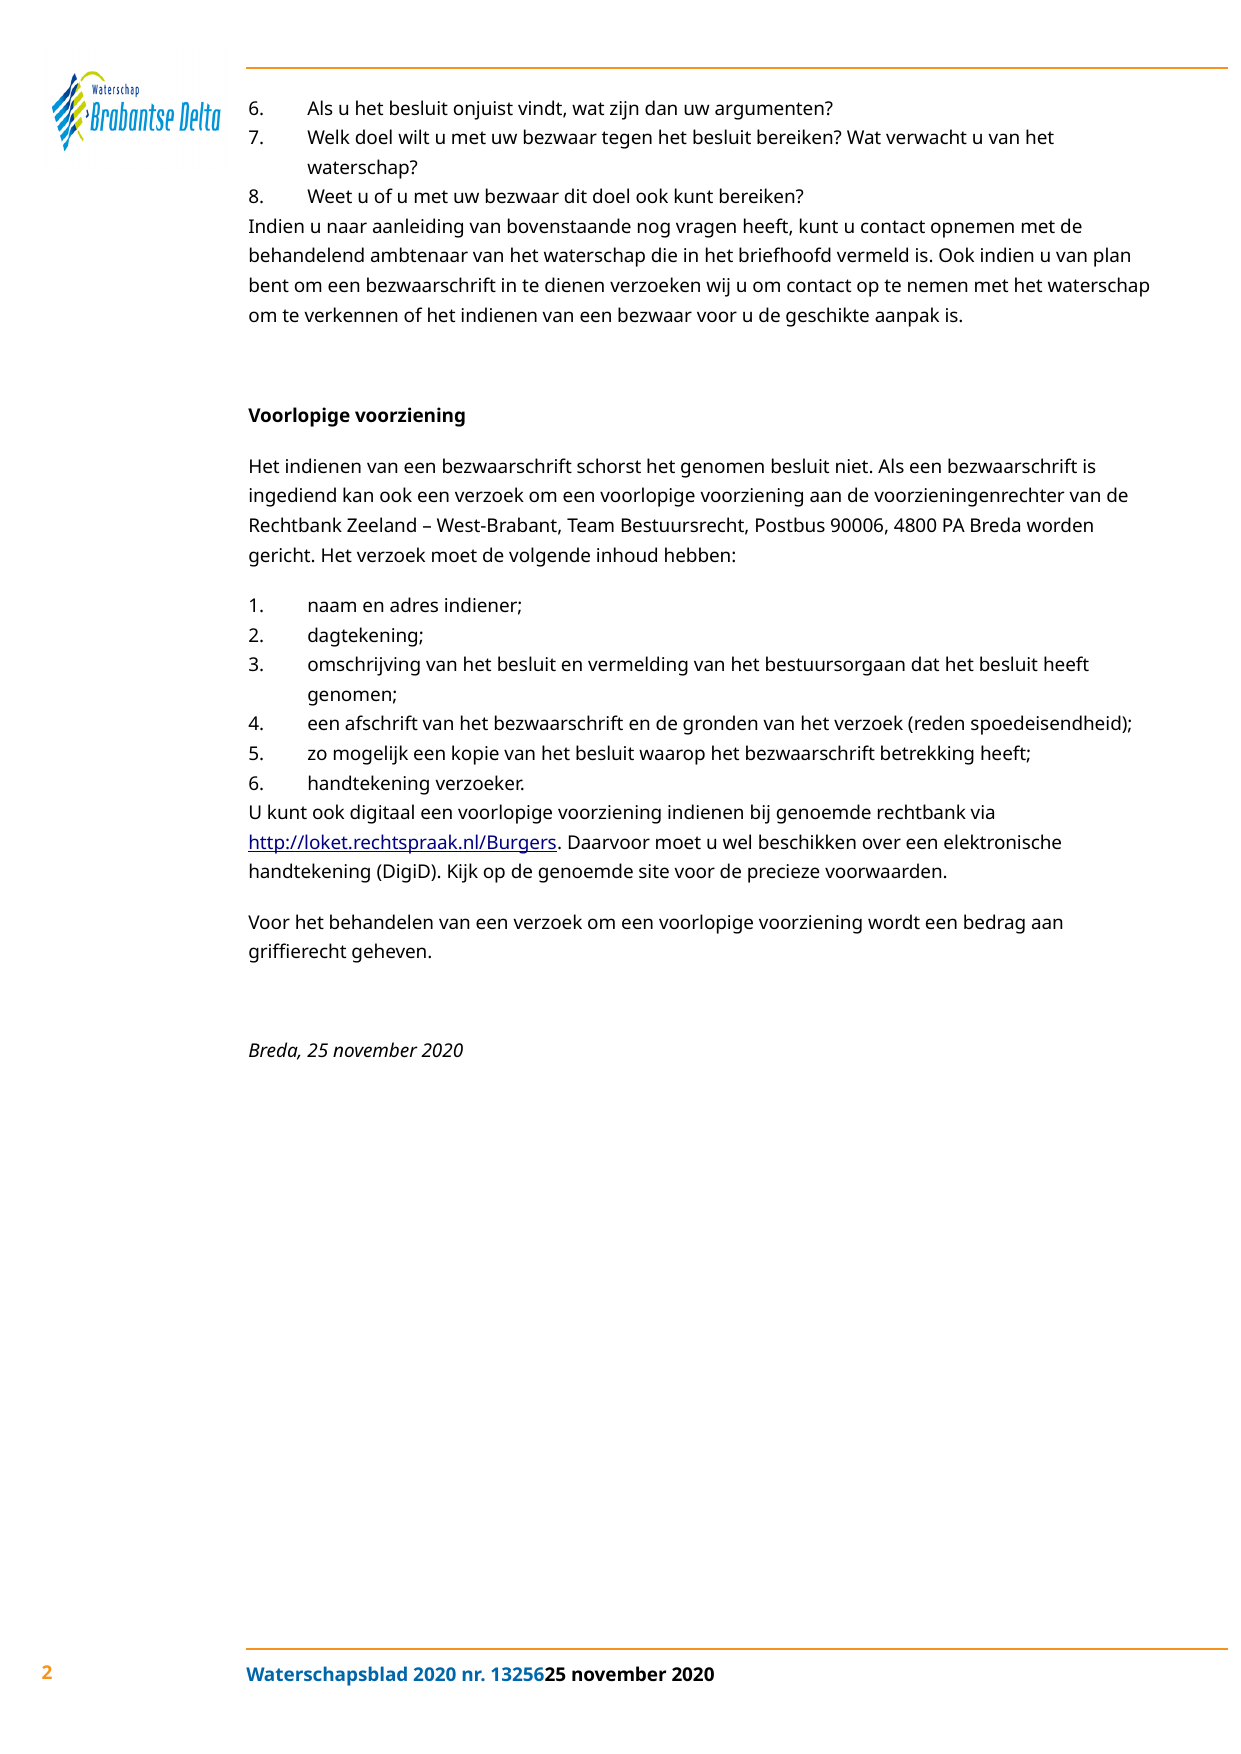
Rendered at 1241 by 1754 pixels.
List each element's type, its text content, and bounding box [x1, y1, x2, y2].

list een afschrift van het bezwaarschrift en de gronden van het verzoek (reden spoedeisendheid); [248, 711, 1152, 736]
list naam en adres indiener; [248, 592, 1152, 618]
text Voor het behandelen van een verzoek om een voorlopige voorziening wordt een bedrag aan griffierecht geheven. [248, 909, 1152, 964]
list Welk doel wilt u met uw bezwaar tegen het besluit bereiken? Wat verwacht u van het waterschap? [248, 124, 1152, 180]
text Breda, 25 november 2020 [248, 1037, 1152, 1062]
list dagtekening; [248, 622, 1152, 648]
text Voorlopige voorziening [248, 403, 1152, 428]
text U kunt ook digitaal een voorlopige voorziening indienen bij genoemde rechtbank via http://loket.rechtspraak.nl/Burgers. Daarvoor moet u wel beschikken over een elektronische handtekening (DigiD). Kijk op de genoemde site voor de precieze voorwaarden. [248, 799, 1152, 884]
list handtekening verzoeker. [248, 770, 1152, 796]
list Als u het besluit onjuist vindt, wat zijn dan uw argumenten? [248, 95, 1152, 121]
text Het indienen van een bezwaarschrift schorst het genomen besluit niet. Als een bezwaarschrift is ingediend kan ook een verzoek om een voorlopige voorziening aan de voorzieningenrechter van de Rechtbank Zeeland – West-Brabant, Team Bestuursrecht, Postbus 90006, 4800 PA Breda worden gericht. Het verzoek moet de volgende inhoud hebben: [248, 453, 1152, 568]
picture [41, 47, 231, 172]
list Weet u of u met uw bezwaar dit doel ook kunt bereiken? [248, 183, 1152, 209]
list omschrijving van het besluit en vermelding van het bestuursorgaan dat het besluit heeft genomen; [248, 651, 1152, 707]
text Indien u naar aanleiding van bovenstaande nog vragen heeft, kunt u contact opnemen met de behandelend ambtenaar van het waterschap die in het briefhoofd vermeld is. Ook indien u van plan bent om een bezwaarschrift in te dienen verzoeken wij u om contact op te nemen met het waterschap om te verkennen of het indienen van een bezwaar voor u de geschikte aanpak is. [248, 213, 1152, 328]
list zo mogelijk een kopie van het besluit waarop het bezwaarschrift betrekking heeft; [248, 740, 1152, 766]
